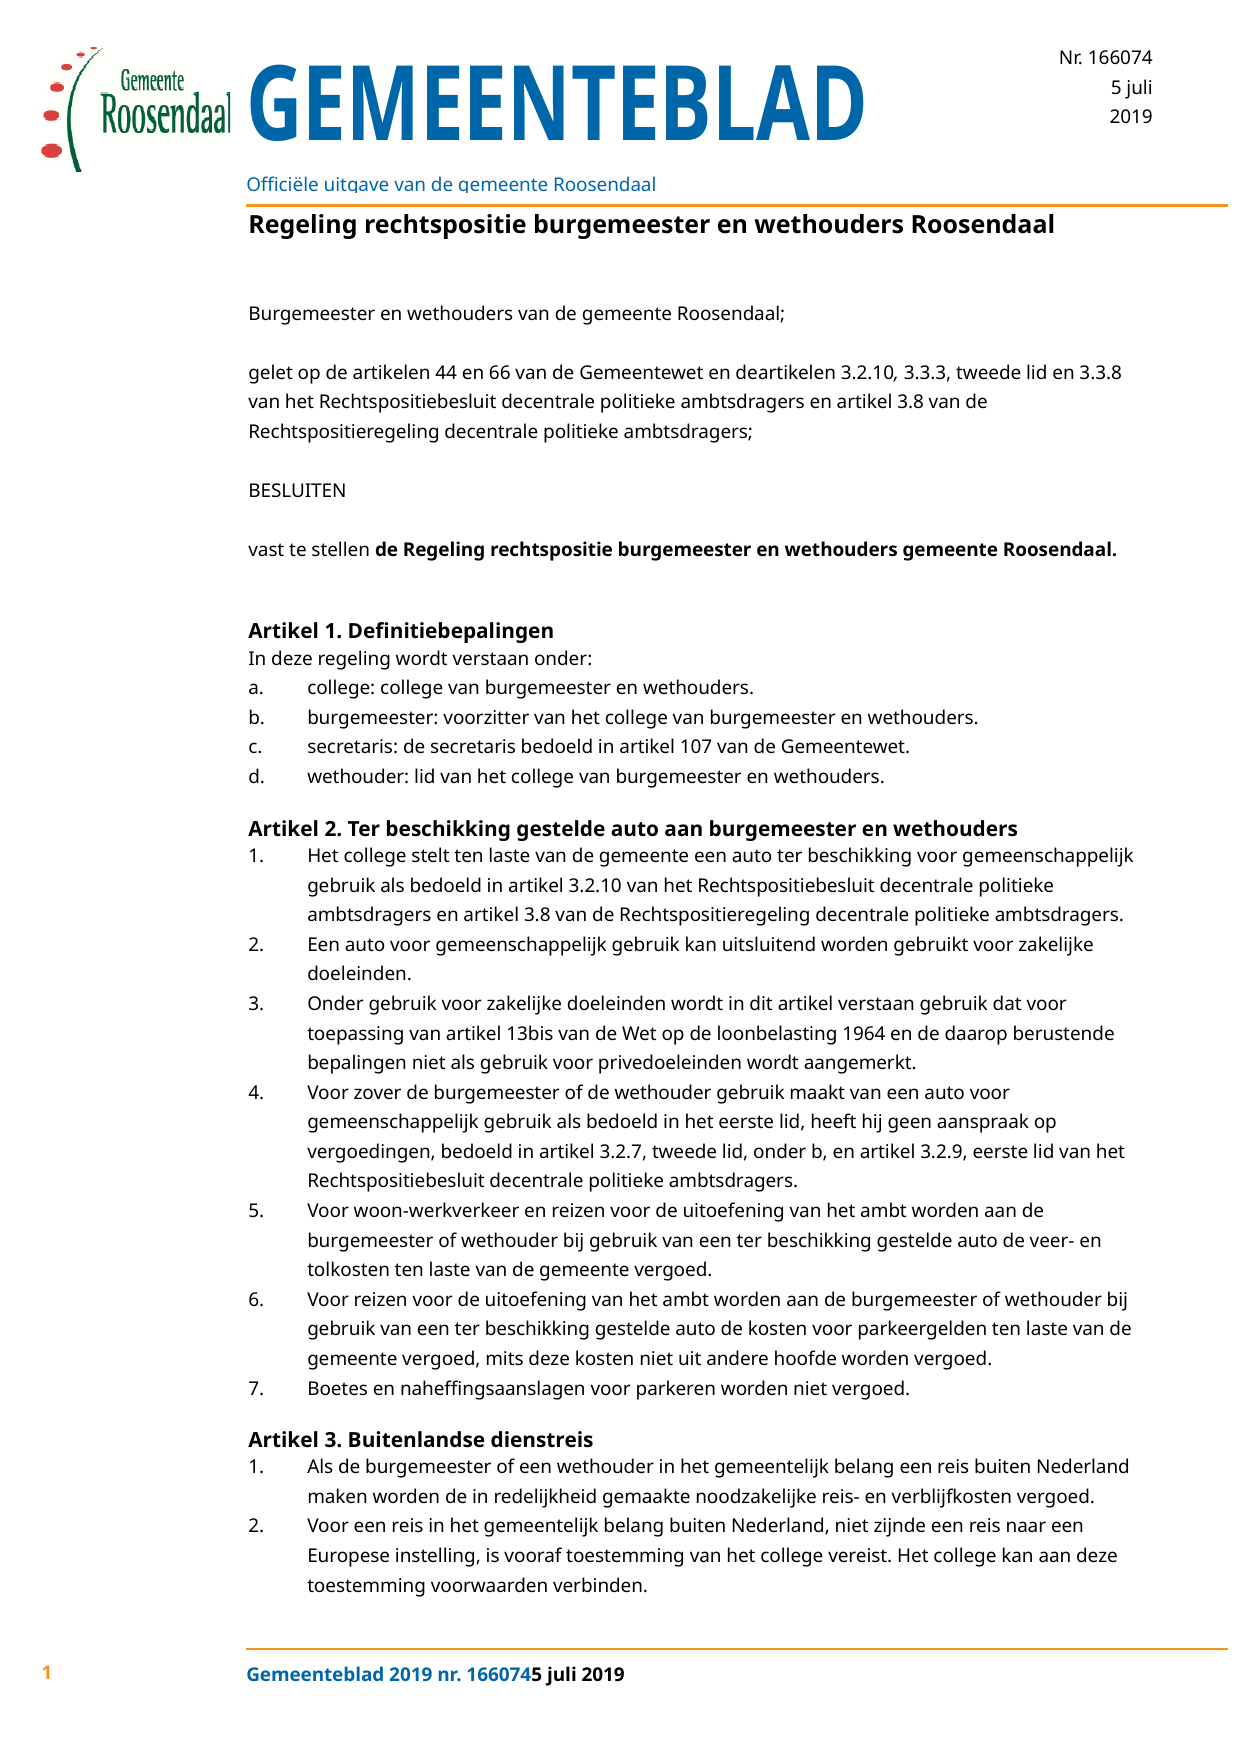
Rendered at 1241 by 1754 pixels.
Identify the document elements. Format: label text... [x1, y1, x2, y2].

list Voor een reis in het gemeentelijk belang buiten Nederland, niet zijnde een reis naar een Europese instelling, is vooraf toestemming van het college vereist. Het college kan aan deze toestemming voorwaarden verbinden. [248, 1513, 1152, 1598]
list Een auto voor gemeenschappelijk gebruik kan uitsluitend worden gebruikt voor zakelijke doeleinden. [248, 931, 1152, 986]
text vast te stellen de Regeling rechtspositie burgemeester en wethouders gemeente Roosendaal. [248, 537, 1152, 562]
text gelet op de artikelen 44 en 66 van de Gemeentewet en deartikelen 3.2.10, 3.3.3, tweede lid en 3.3.8 van het Rechtspositiebesluit decentrale politieke ambtsdragers en artikel 3.8 van de Rechtspositieregeling decentrale politieke ambtsdragers; [248, 359, 1152, 444]
list college: college van burgemeester en wethouders. [248, 674, 1152, 700]
text Artikel 3. Buitenlandse dienstreis [248, 1425, 1152, 1453]
list Onder gebruik voor zakelijke doeleinden wordt in dit artikel verstaan gebruik dat voor toepassing van artikel 13bis van de Wet op de loonbelasting 1964 en de daarop berustende bepalingen niet als gebruik voor privedoeleinden wordt aangemerkt. [248, 990, 1152, 1075]
list Als de burgemeester of een wethouder in het gemeentelijk belang een reis buiten Nederland maken worden de in redelijkheid gemaakte noodzakelijke reis- en verblijfkosten vergoed. [248, 1453, 1152, 1509]
text BESLUITEN [248, 477, 1152, 503]
text Burgemeester en wethouders van de gemeente Roosendaal; [248, 300, 1152, 326]
text Regeling rechtspositie burgemeester en wethouders Roosendaal [248, 207, 1152, 241]
list Voor woon-werkverkeer en reizen voor de uitoefening van het ambt worden aan de burgemeester of wethouder bij gebruik van een ter beschikking gestelde auto de veer- en tolkosten ten laste van de gemeente vergoed. [248, 1197, 1152, 1282]
list secretaris: de secretaris bedoeld in artikel 107 van de Gemeentewet. [248, 734, 1152, 759]
list burgemeester: voorzitter van het college van burgemeester en wethouders. [248, 704, 1152, 730]
list Het college stelt ten laste van de gemeente een auto ter beschikking voor gemeenschappelijk gebruik als bedoeld in artikel 3.2.10 van het Rechtspositiebesluit decentrale politieke ambtsdragers en artikel 3.8 van de Rechtspositieregeling decentrale politieke ambtsdragers. [248, 842, 1152, 927]
list Voor reizen voor de uitoefening van het ambt worden aan de burgemeester of wethouder bij gebruik van een ter beschikking gestelde auto de kosten voor parkeergelden ten laste van de gemeente vergoed, mits deze kosten niet uit andere hoofde worden vergoed. [248, 1286, 1152, 1371]
picture [41, 47, 231, 172]
list wethouder: lid van het college van burgemeester en wethouders. [248, 763, 1152, 789]
text Artikel 1. Definitiebepalingen [248, 617, 1152, 645]
text Artikel 2. Ter beschikking gestelde auto aan burgemeester en wethouders [248, 814, 1152, 842]
list Boetes en naheffingsaanslagen voor parkeren worden niet vergoed. [248, 1375, 1152, 1400]
list Voor zover de burgemeester of de wethouder gebruik maakt van een auto voor gemeenschappelijk gebruik als bedoeld in het eerste lid, heeft hij geen aanspraak op vergoedingen, bedoeld in artikel 3.2.7, tweede lid, onder b, en artikel 3.2.9, eerste lid van het Rechtspositiebesluit decentrale politieke ambtsdragers. [248, 1079, 1152, 1193]
text In deze regeling wordt verstaan onder: [248, 645, 1152, 671]
